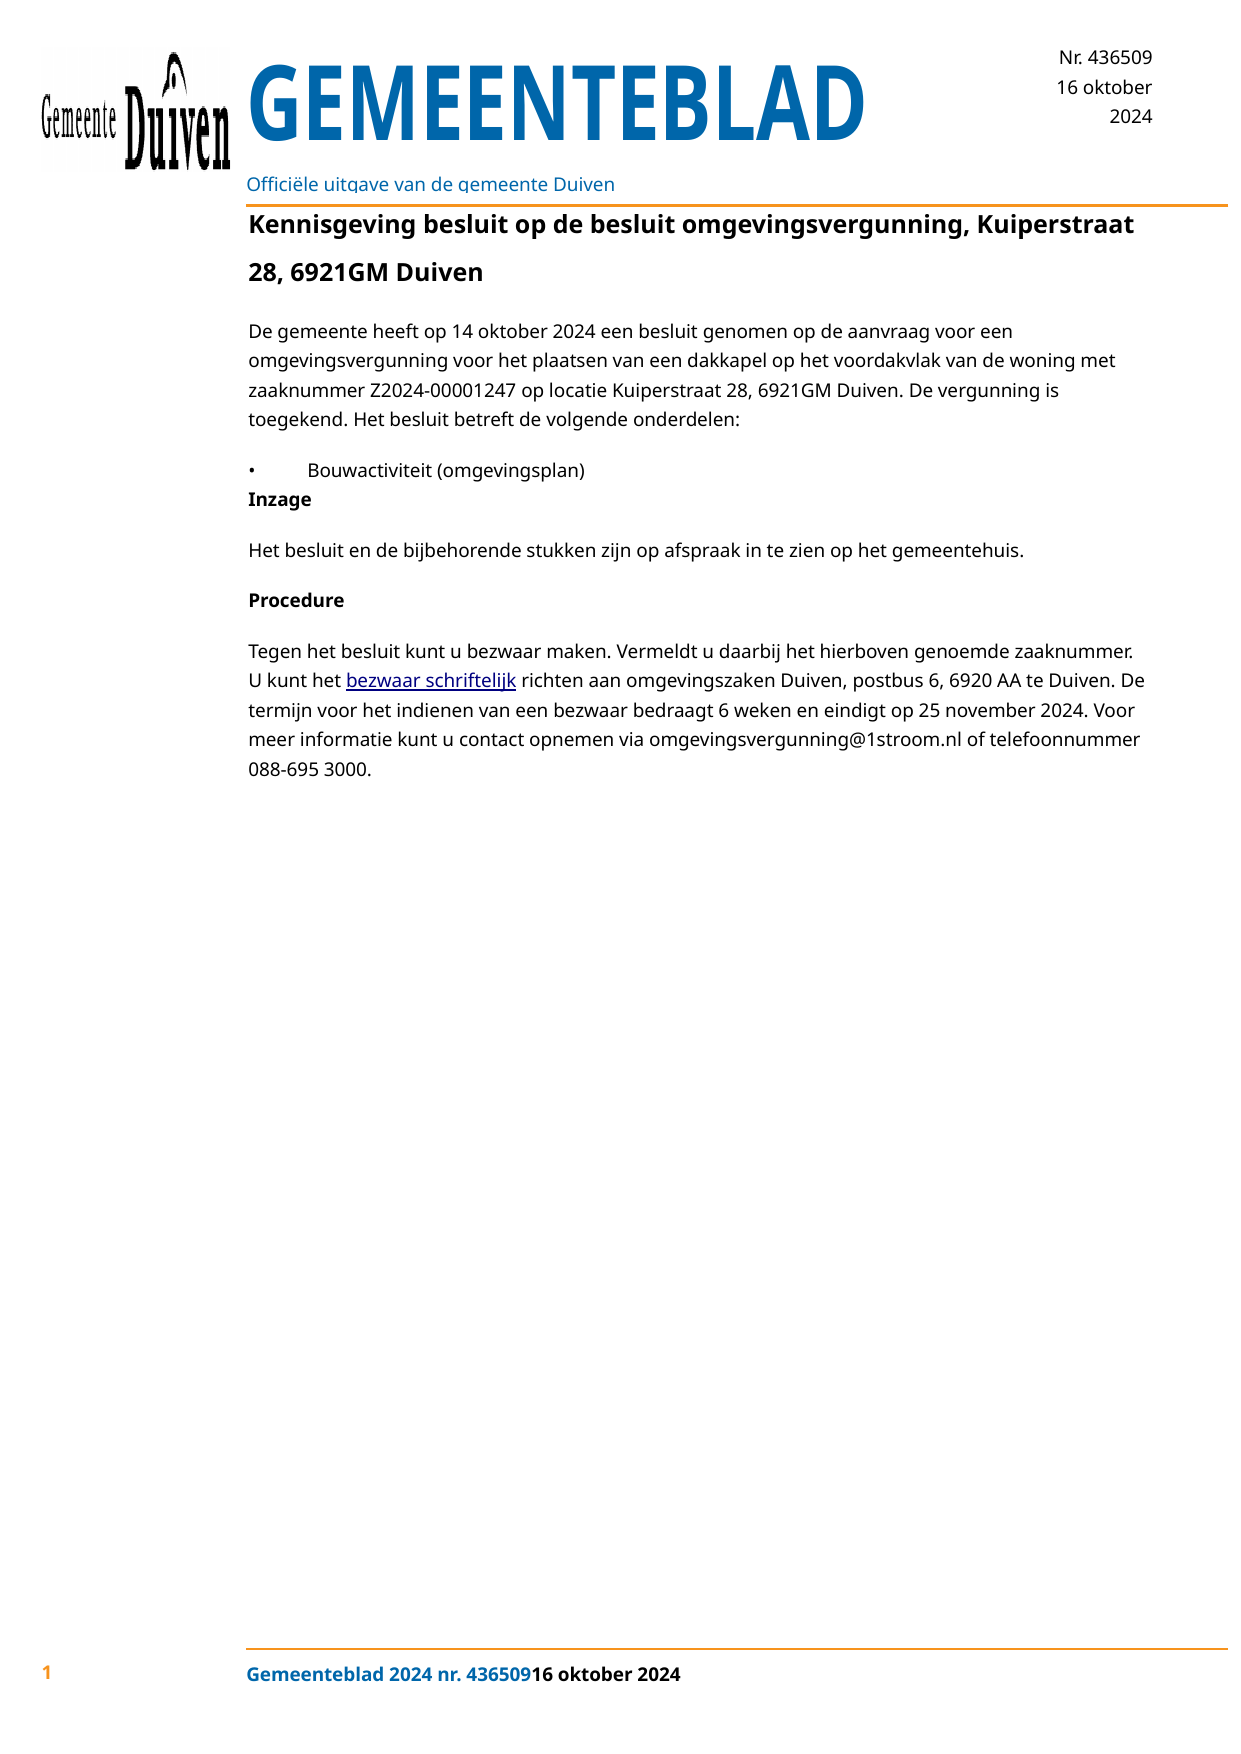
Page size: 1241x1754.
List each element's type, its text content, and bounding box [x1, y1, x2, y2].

text Kennisgeving besluit op de besluit omgevingsvergunning, Kuiperstraat 28, 6921GM Duiven [248, 207, 1152, 288]
text Inzage [248, 487, 1152, 512]
picture [41, 47, 231, 172]
list Bouwactiviteit (omgevingsplan) [248, 457, 1152, 483]
text De gemeente heeft op 14 oktober 2024 een besluit genomen op de aanvraag voor een omgevingsvergunning voor het plaatsen van een dakkapel op het voordakvlak van de woning met zaaknummer Z2024-00001247 op locatie Kuiperstraat 28, 6921GM Duiven. De vergunning is toegekend. Het besluit betreft de volgende onderdelen: [248, 318, 1152, 432]
text Het besluit en de bijbehorende stukken zijn op afspraak in te zien op het gemeentehuis. [248, 537, 1152, 563]
text Tegen het besluit kunt u bezwaar maken. Vermeldt u daarbij het hierboven genoemde zaaknummer. U kunt het bezwaar schriftelijk richten aan omgevingszaken Duiven, postbus 6, 6920 AA te Duiven. De termijn voor het indienen van een bezwaar bedraagt 6 weken en eindigt op 25 november 2024. Voor meer informatie kunt u contact opnemen via omgevingsvergunning@1stroom.nl of telefoonnummer 088-695 3000. [248, 638, 1152, 782]
text Procedure [248, 587, 1152, 613]
